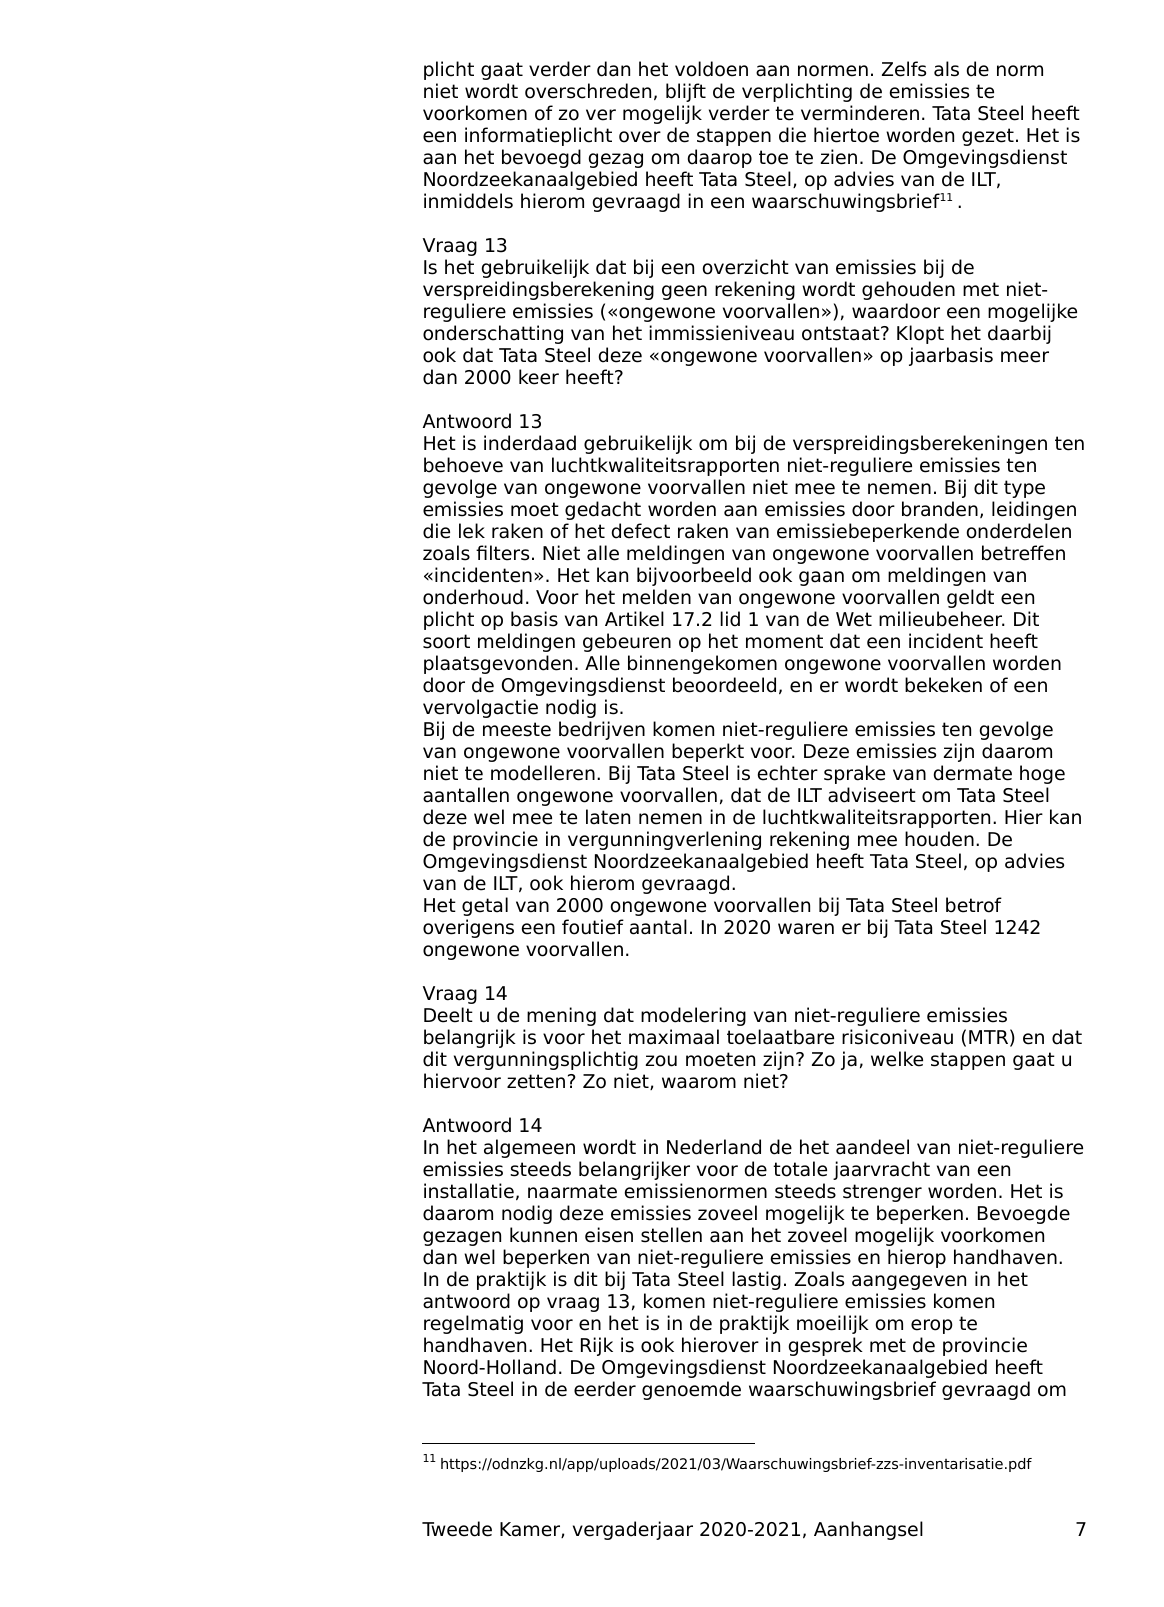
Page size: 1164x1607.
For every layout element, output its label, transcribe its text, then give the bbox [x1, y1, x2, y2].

text Het is inderdaad gebruikelijk om bij de verspreidingsberekeningen ten behoeve van luchtkwaliteitsrapporten niet-reguliere emissies ten gevolge van ongewone voorvallen niet mee te nemen. Bij dit type emissies moet gedacht worden aan emissies door branden, leidingen die lek raken of het defect raken van emissiebeperkende onderdelen zoals filters. Niet alle meldingen van ongewone voorvallen betreffen «incidenten». Het kan bijvoorbeeld ook gaan om meldingen van onderhoud. Voor het melden van ongewone voorvallen geldt een plicht op basis van Artikel 17.2 lid 1 van de Wet milieubeheer. Dit soort meldingen gebeuren op het moment dat een incident heeft plaatsgevonden. Alle binnengekomen ongewone voorvallen worden door de Omgevingsdienst beoordeeld, en er wordt bekeken of een vervolgactie nodig is. [422, 433, 1087, 719]
text Deelt u de mening dat modelering van niet-reguliere emissies belangrijk is voor het maximaal toelaatbare risiconiveau (MTR) en dat dit vergunningsplichtig zou moeten zijn? Zo ja, welke stappen gaat u hiervoor zetten? Zo niet, waarom niet? [422, 1005, 1087, 1093]
text Vraag 14 [422, 983, 1087, 1005]
text In het algemeen wordt in Nederland de het aandeel van niet-reguliere emissies steeds belangrijker voor de totale jaarvracht van een installatie, naarmate emissienormen steeds strenger worden. Het is daarom nodig deze emissies zoveel mogelijk te beperken. Bevoegde gezagen kunnen eisen stellen aan het zoveel mogelijk voorkomen dan wel beperken van niet-reguliere emissies en hierop handhaven. [422, 1137, 1087, 1269]
text plicht gaat verder dan het voldoen aan normen. Zelfs als de norm niet wordt overschreden, blijft de verplichting de emissies te voorkomen of zo ver mogelijk verder te verminderen. Tata Steel heeft een informatieplicht over de stappen die hiertoe worden gezet. Het is aan het bevoegd gezag om daarop toe te zien. De Omgevingsdienst Noordzeekanaalgebied heeft Tata Steel, op advies van de ILT, inmiddels hierom gevraagd in een waarschuwingsbrief. [422, 59, 1087, 213]
text https://odnzkg.nl/app/uploads/2021/03/Waarschuwingsbrief-zzs-inventarisatie.pdf [422, 1452, 1087, 1474]
text Bij de meeste bedrijven komen niet-reguliere emissies ten gevolge van ongewone voorvallen beperkt voor. Deze emissies zijn daarom niet te modelleren. Bij Tata Steel is echter sprake van dermate hoge aantallen ongewone voorvallen, dat de ILT adviseert om Tata Steel deze wel mee te laten nemen in de luchtkwaliteitsrapporten. Hier kan de provincie in vergunningverlening rekening mee houden. De Omgevingsdienst Noordzeekanaalgebied heeft Tata Steel, op advies van de ILT, ook hierom gevraagd. [422, 719, 1087, 895]
text Is het gebruikelijk dat bij een overzicht van emissies bij de verspreidingsberekening geen rekening wordt gehouden met niet-reguliere emissies («ongewone voorvallen»), waardoor een mogelijke onderschatting van het immissieniveau ontstaat? Klopt het daarbij ook dat Tata Steel deze «ongewone voorvallen» op jaarbasis meer dan 2000 keer heeft? [422, 257, 1087, 389]
text Antwoord 14 [422, 1115, 1087, 1137]
text Antwoord 13 [422, 411, 1087, 433]
text Het getal van 2000 ongewone voorvallen bij Tata Steel betrof overigens een foutief aantal. In 2020 waren er bij Tata Steel 1242 ongewone voorvallen. [422, 895, 1087, 961]
text In de praktijk is dit bij Tata Steel lastig. Zoals aangegeven in het antwoord op vraag 13, komen niet-reguliere emissies komen regelmatig voor en het is in de praktijk moeilijk om erop te handhaven. Het Rijk is ook hierover in gesprek met de provincie Noord-Holland. De Omgevingsdienst Noordzeekanaalgebied heeft Tata Steel in de eerder genoemde waarschuwingsbrief gevraagd om [422, 1269, 1087, 1401]
text Vraag 13 [422, 235, 1087, 257]
